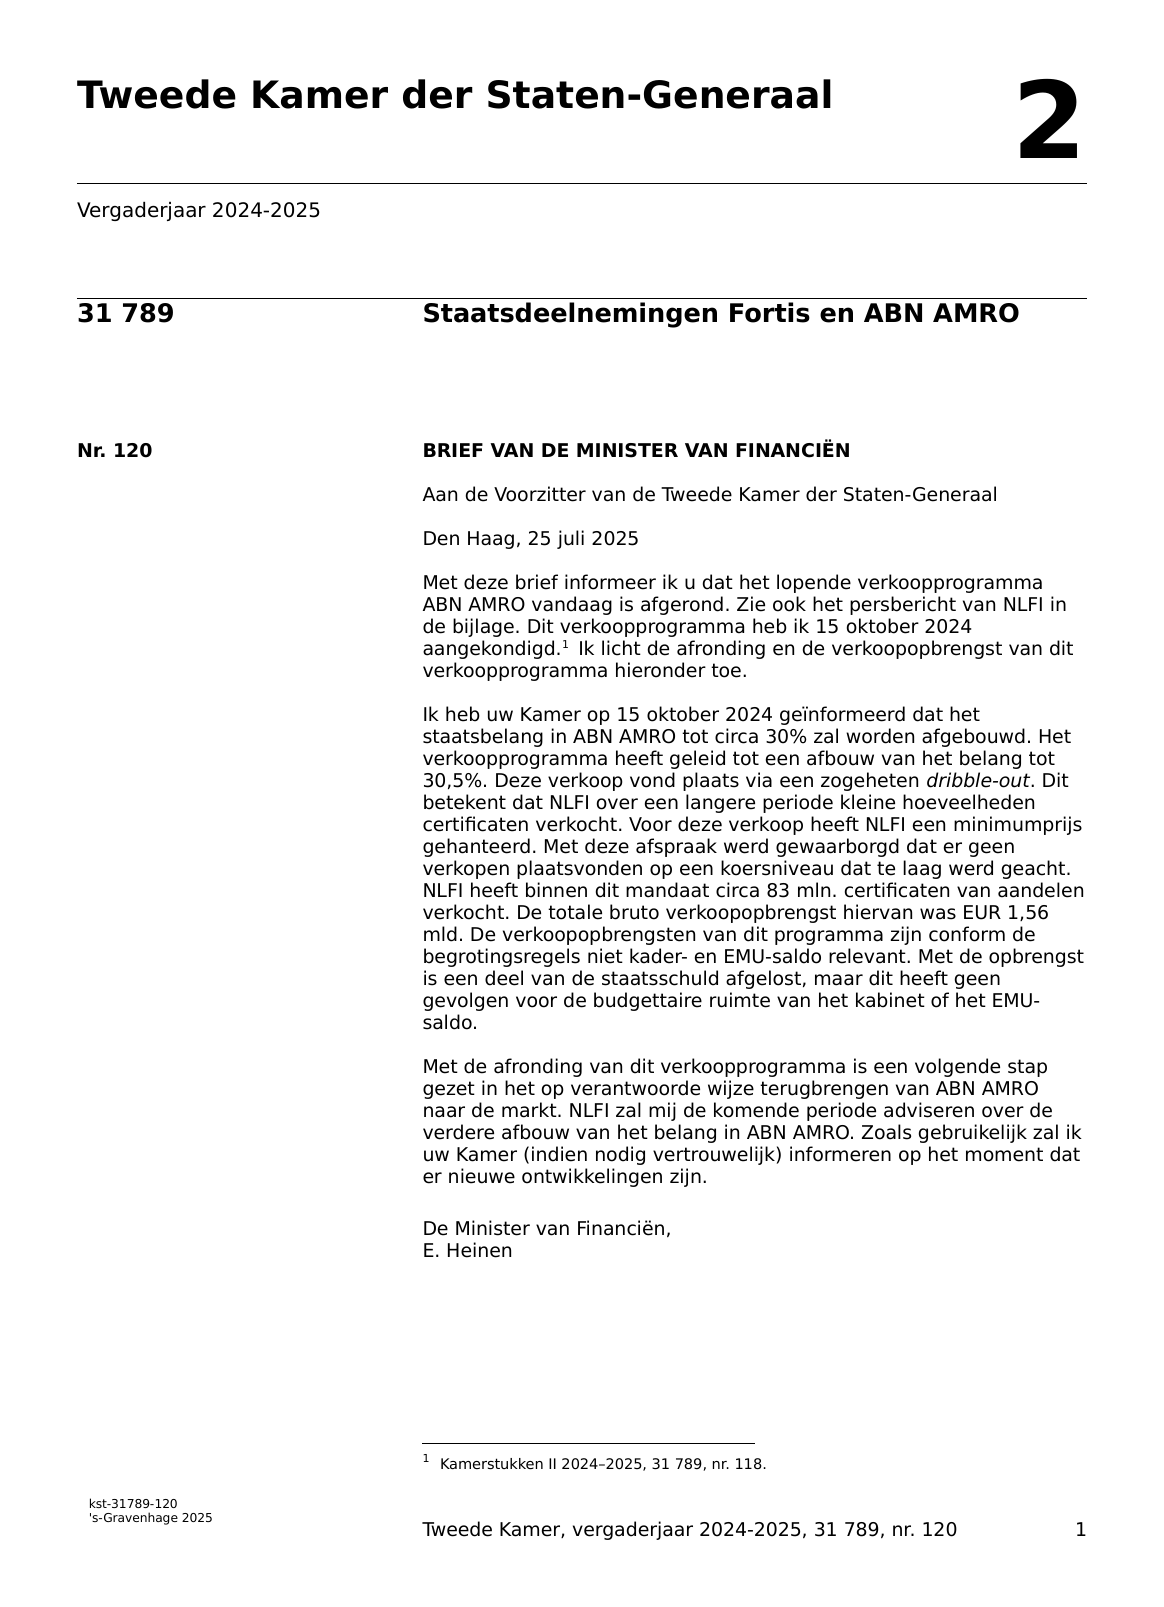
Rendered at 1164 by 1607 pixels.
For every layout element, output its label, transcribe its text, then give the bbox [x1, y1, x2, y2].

text Kamerstukken II 2024–2025, 31 789, nr. 118. [422, 1452, 1087, 1474]
text kst-31789-120 [88, 1497, 323, 1511]
text Met deze brief informeer ik u dat het lopende verkoopprogramma ABN AMRO vandaag is afgerond. Zie ook het persbericht van NLFI in de bijlage. Dit verkoopprogramma heb ik 15 oktober 2024 aangekondigd. Ik licht de afronding en de verkoopopbrengst van dit verkoopprogramma hieronder toe. [422, 572, 1087, 682]
text 's-Gravenhage 2025 [88, 1511, 323, 1525]
table_header 2 [886, 59, 1087, 183]
text Ik heb uw Kamer op 15 oktober 2024 geïnformeerd dat het staatsbelang in ABN AMRO tot circa 30% zal worden afgebouwd. Het verkoopprogramma heeft geleid tot een afbouw van het belang tot 30,5%. Deze verkoop vond plaats via een zogeheten dribble-out. Dit betekent dat NLFI over een langere periode kleine hoeveelheden certificaten verkocht. Voor deze verkoop heeft NLFI een minimumprijs gehanteerd. Met deze afspraak werd gewaarborgd dat er geen verkopen plaatsvonden op een koersniveau dat te laag werd geacht. NLFI heeft binnen dit mandaat circa 83 mln. certificaten van aandelen verkocht. De totale bruto verkoopopbrengst hiervan was EUR 1,56 mld. De verkoopopbrengsten van dit programma zijn conform de begrotingsregels niet kader- en EMU-saldo relevant. Met de opbrengst is een deel van de staatsschuld afgelost, maar dit heeft geen gevolgen voor de budgettaire ruimte van het kabinet of het EMU-saldo. [422, 704, 1087, 1034]
table_header Tweede Kamer der Staten-Generaal [77, 59, 886, 183]
table_cell Vergaderjaar 2024-2025 [77, 184, 1087, 298]
text Den Haag, 25 juli 2025 [422, 528, 1087, 550]
text Aan de Voorzitter van de Tweede Kamer der Staten-Generaal [422, 484, 1087, 506]
text Met de afronding van dit verkoopprogramma is een volgende stap gezet in het op verantwoorde wijze terugbrengen van ABN AMRO naar de markt. NLFI zal mij de komende periode adviseren over de verdere afbouw van het belang in ABN AMRO. Zoals gebruikelijk zal ik uw Kamer (indien nodig vertrouwelijk) informeren op het moment dat er nieuwe ontwikkelingen zijn. [422, 1056, 1087, 1188]
subtitle Nr. 120 BRIEF VAN DE MINISTER VAN FINANCIËN [77, 440, 1087, 462]
text De Minister van Financiën, E. Heinen [422, 1218, 1087, 1262]
subtitle 31 789 Staatsdeelnemingen Fortis en ABN AMRO [77, 299, 1087, 329]
